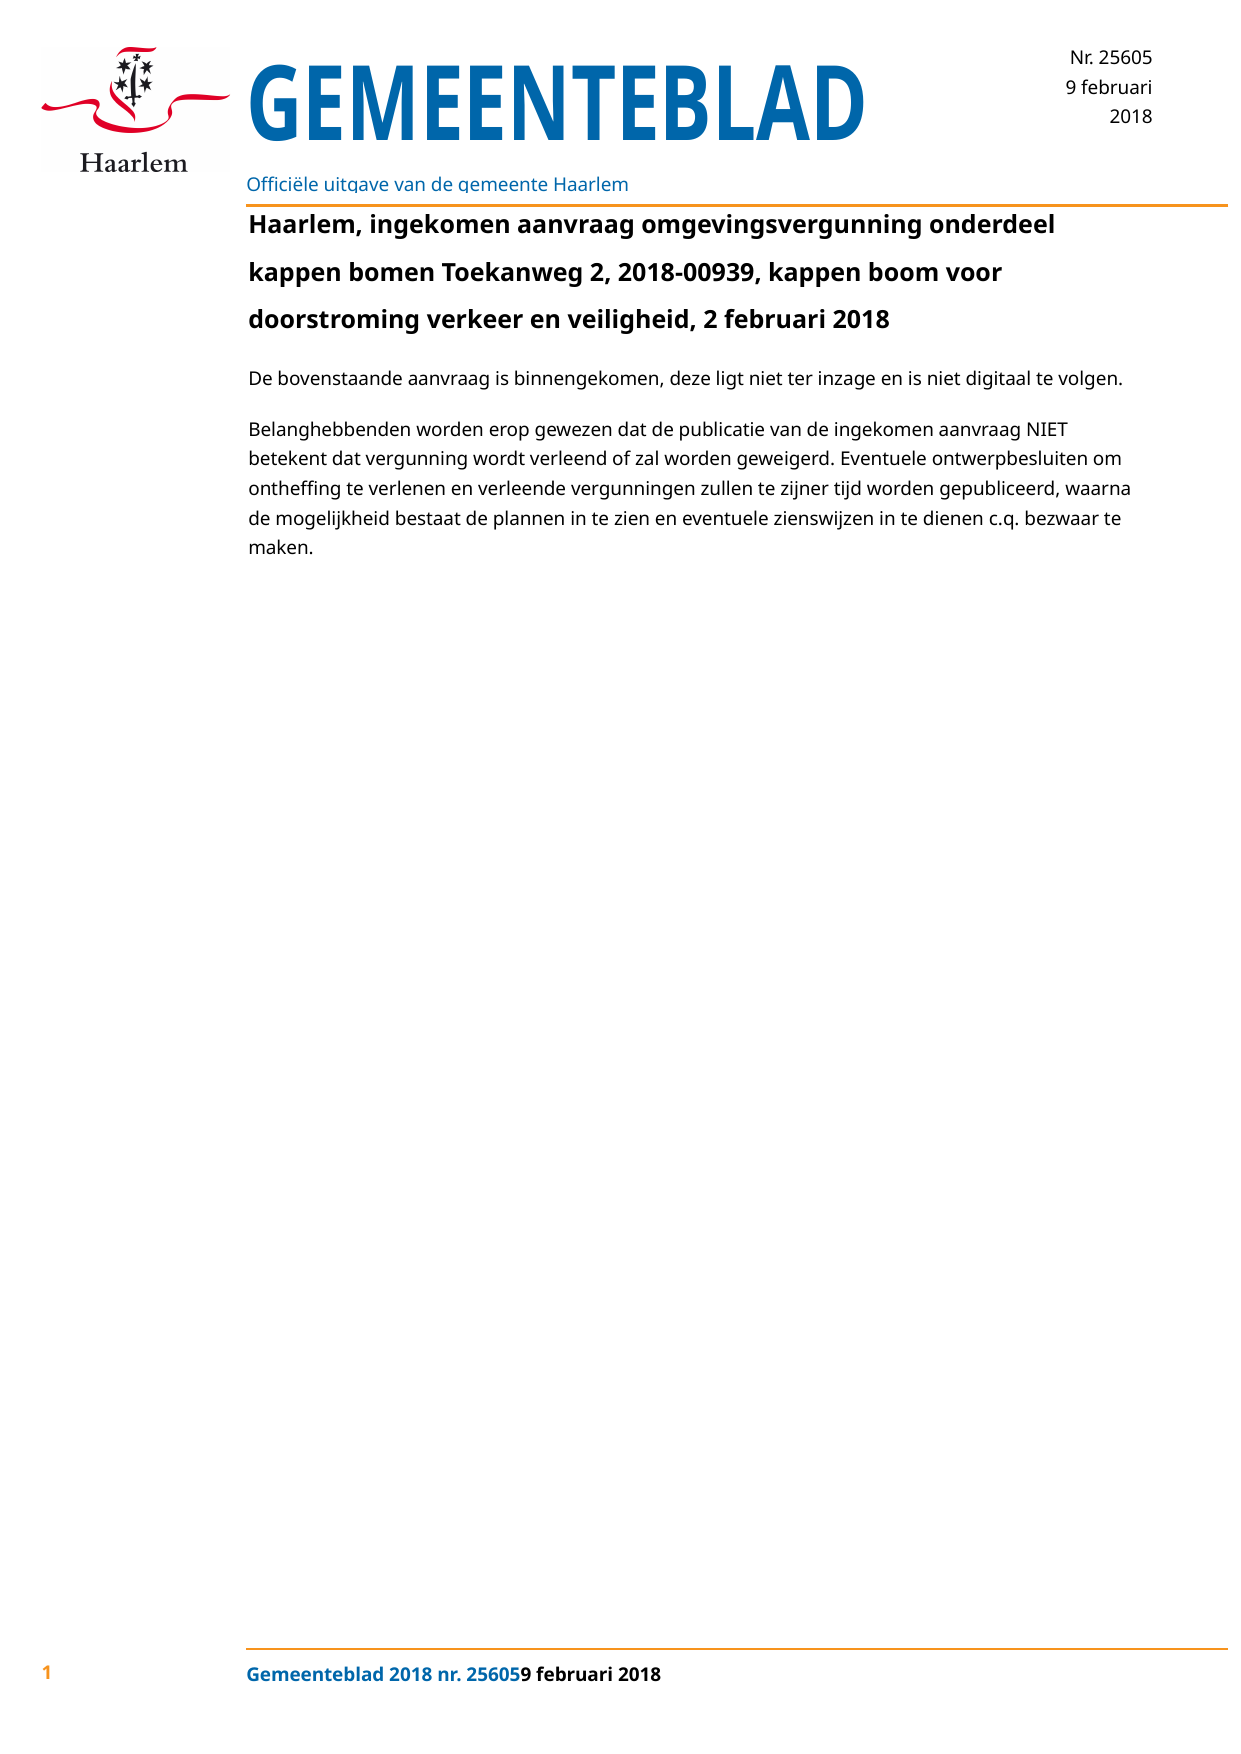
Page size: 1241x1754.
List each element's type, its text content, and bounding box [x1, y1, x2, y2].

text Belanghebbenden worden erop gewezen dat de publicatie van de ingekomen aanvraag NIET betekent dat vergunning wordt verleend of zal worden geweigerd. Eventuele ontwerpbesluiten om ontheffing te verlenen en verleende vergunningen zullen te zijner tijd worden gepubliceerd, waarna de mogelijkheid bestaat de plannen in te zien en eventuele zienswijzen in te dienen c.q. bezwaar te maken. [248, 416, 1152, 560]
text Haarlem, ingekomen aanvraag omgevingsvergunning onderdeel kappen bomen Toekanweg 2, 2018-00939, kappen boom voor doorstroming verkeer en veiligheid, 2 februari 2018 [248, 207, 1152, 336]
picture [41, 47, 231, 172]
text De bovenstaande aanvraag is binnengekomen, deze ligt niet ter inzage en is niet digitaal te volgen. [248, 366, 1152, 391]
